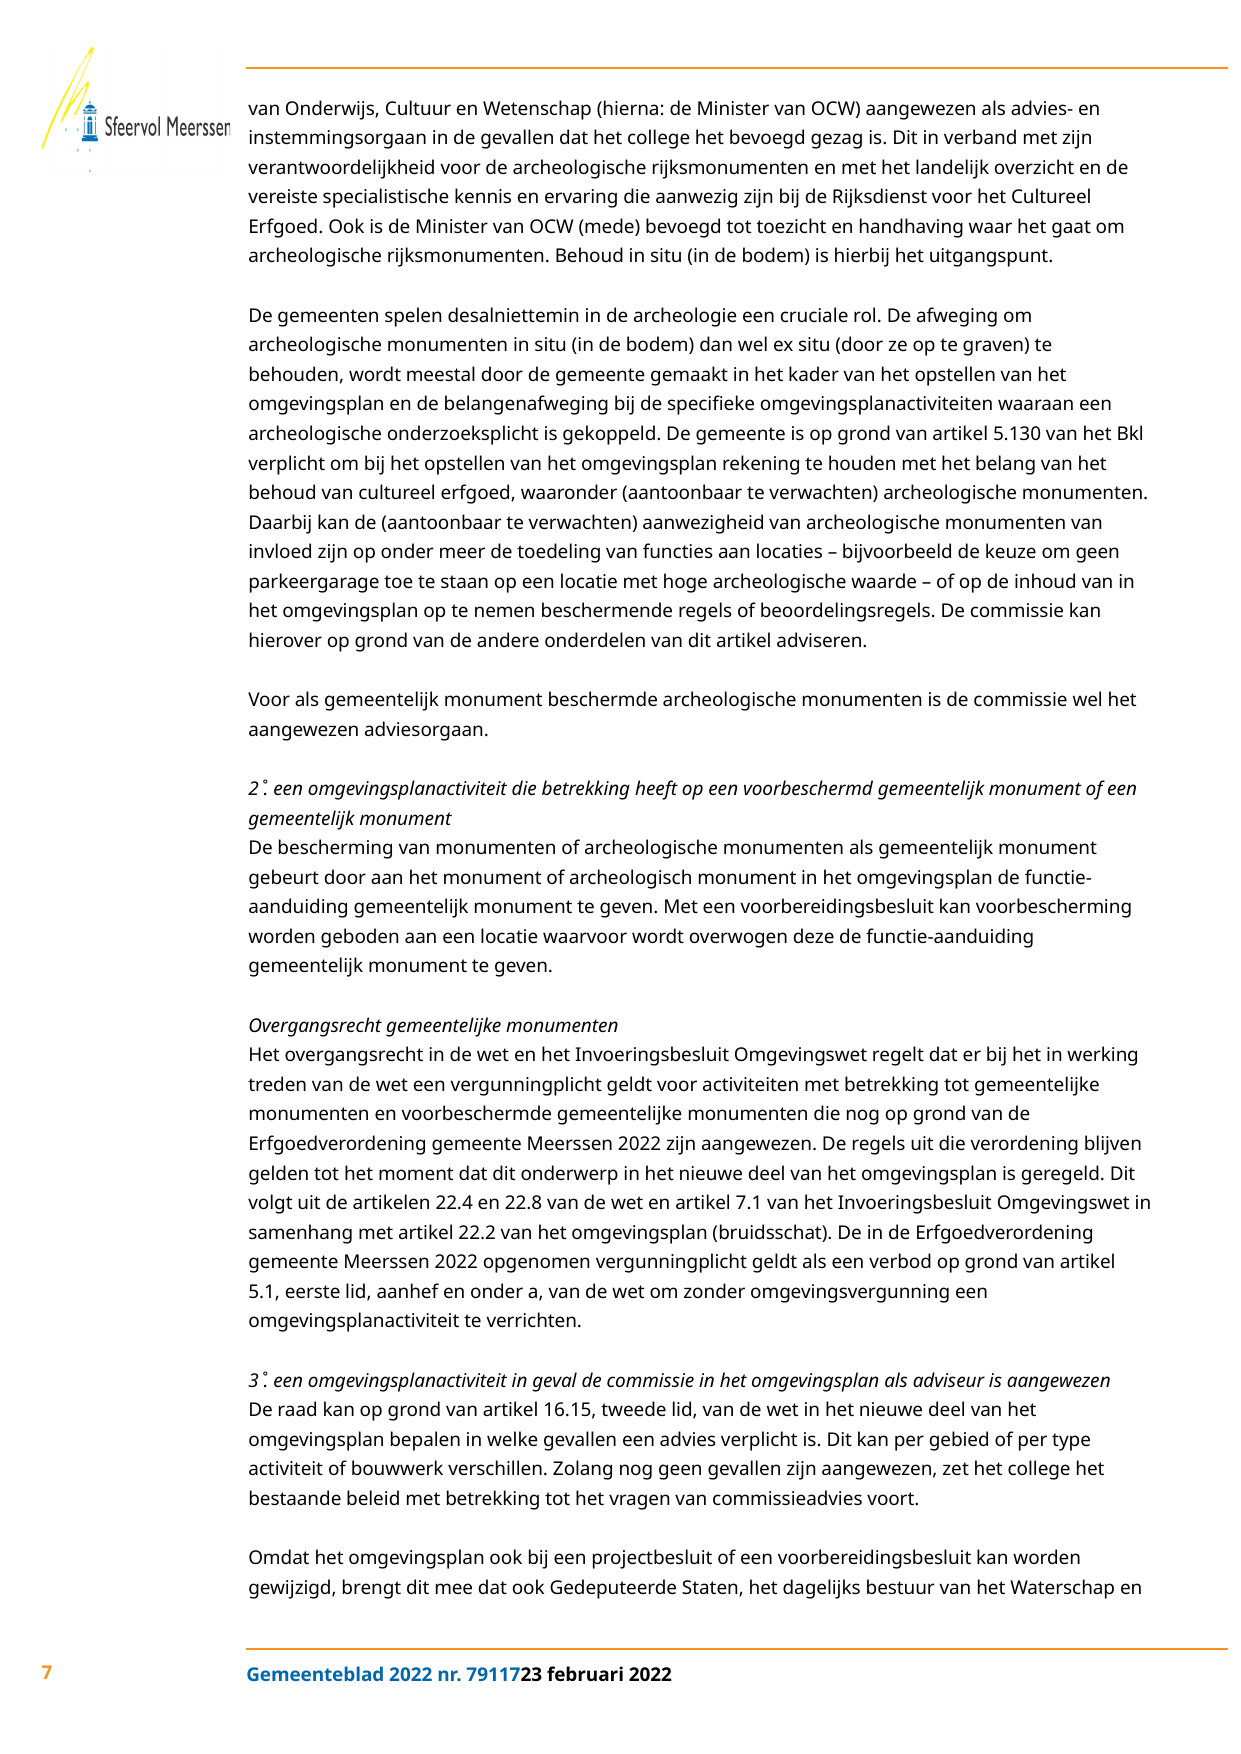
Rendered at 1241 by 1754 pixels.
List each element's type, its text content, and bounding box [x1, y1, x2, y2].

text van Onderwijs, Cultuur en Wetenschap (hierna: de Minister van OCW) aangewezen als advies- en instemmingsorgaan in de gevallen dat het college het bevoegd gezag is. Dit in verband met zijn verantwoordelijkheid voor de archeologische rijksmonumenten en met het landelijk overzicht en de vereiste specialistische kennis en ervaring die aanwezig zijn bij de Rijksdienst voor het Cultureel Erfgoed. Ook is de Minister van OCW (mede) bevoegd tot toezicht en handhaving waar het gaat om archeologische rijksmonumenten. Behoud in situ (in de bodem) is hierbij het uitgangspunt. [248, 95, 1152, 268]
text Omdat het omgevingsplan ook bij een projectbesluit of een voorbereidingsbesluit kan worden gewijzigd, brengt dit mee dat ook Gedeputeerde Staten, het dagelijks bestuur van het Waterschap en [248, 1544, 1152, 1600]
text Voor als gemeentelijk monument beschermde archeologische monumenten is de commissie wel het aangewezen adviesorgaan. [248, 686, 1152, 742]
text Het overgangsrecht in de wet en het Invoeringsbesluit Omgevingswet regelt dat er bij het in werking treden van de wet een vergunningplicht geldt voor activiteiten met betrekking tot gemeentelijke monumenten en voorbeschermde gemeentelijke monumenten die nog op grond van de Erfgoedverordening gemeente Meerssen 2022 zijn aangewezen. De regels uit die verordening blijven gelden tot het moment dat dit onderwerp in het nieuwe deel van het omgevingsplan is geregeld. Dit volgt uit de artikelen 22.4 en 22.8 van de wet en artikel 7.1 van het Invoeringsbesluit Omgevingswet in samenhang met artikel 22.2 van het omgevingsplan (bruidsschat). De in de Erfgoedverordening gemeente Meerssen 2022 opgenomen vergunningplicht geldt als een verbod op grond van artikel 5.1, eerste lid, aanhef en onder a, van de wet om zonder omgevingsvergunning een omgevingsplanactiviteit te verrichten. [248, 1041, 1152, 1333]
text De bescherming van monumenten of archeologische monumenten als gemeentelijk monument gebeurt door aan het monument of archeologisch monument in het omgevingsplan de functie-aanduiding gemeentelijk monument te geven. Met een voorbereidingsbesluit kan voorbescherming worden geboden aan een locatie waarvoor wordt overwogen deze de functie-aanduiding gemeentelijk monument te geven. [248, 834, 1152, 978]
text De raad kan op grond van artikel 16.15, tweede lid, van de wet in het nieuwe deel van het omgevingsplan bepalen in welke gevallen een advies verplicht is. Dit kan per gebied of per type activiteit of bouwwerk verschillen. Zolang nog geen gevallen zijn aangewezen, zet het college het bestaande beleid met betrekking tot het vragen van commissieadvies voort. [248, 1396, 1152, 1511]
text De gemeenten spelen desalniettemin in de archeologie een cruciale rol. De afweging om archeologische monumenten in situ (in de bodem) dan wel ex situ (door ze op te graven) te behouden, wordt meestal door de gemeente gemaakt in het kader van het opstellen van het omgevingsplan en de belangenafweging bij de specifieke omgevingsplanactiviteiten waaraan een archeologische onderzoeksplicht is gekoppeld. De gemeente is op grond van artikel 5.130 van het Bkl verplicht om bij het opstellen van het omgevingsplan rekening te houden met het belang van het behoud van cultureel erfgoed, waaronder (aantoonbaar te verwachten) archeologische monumenten. Daarbij kan de (aantoonbaar te verwachten) aanwezigheid van archeologische monumenten van invloed zijn op onder meer de toedeling van functies aan locaties – bijvoorbeeld de keuze om geen parkeergarage toe te staan op een locatie met hoge archeologische waarde – of op de inhoud van in het omgevingsplan op te nemen beschermende regels of beoordelingsregels. De commissie kan hierover op grond van de andere onderdelen van dit artikel adviseren. [248, 302, 1152, 653]
picture [41, 47, 231, 172]
text 2 ̊. een omgevingsplanactiviteit die betrekking heeft op een voorbeschermd gemeentelijk monument of een gemeentelijk monument [248, 775, 1152, 831]
text Overgangsrecht gemeentelijke monumenten [248, 1012, 1152, 1038]
text 3 ̊. een omgevingsplanactiviteit in geval de commissie in het omgevingsplan als adviseur is aangewezen [248, 1367, 1152, 1393]
